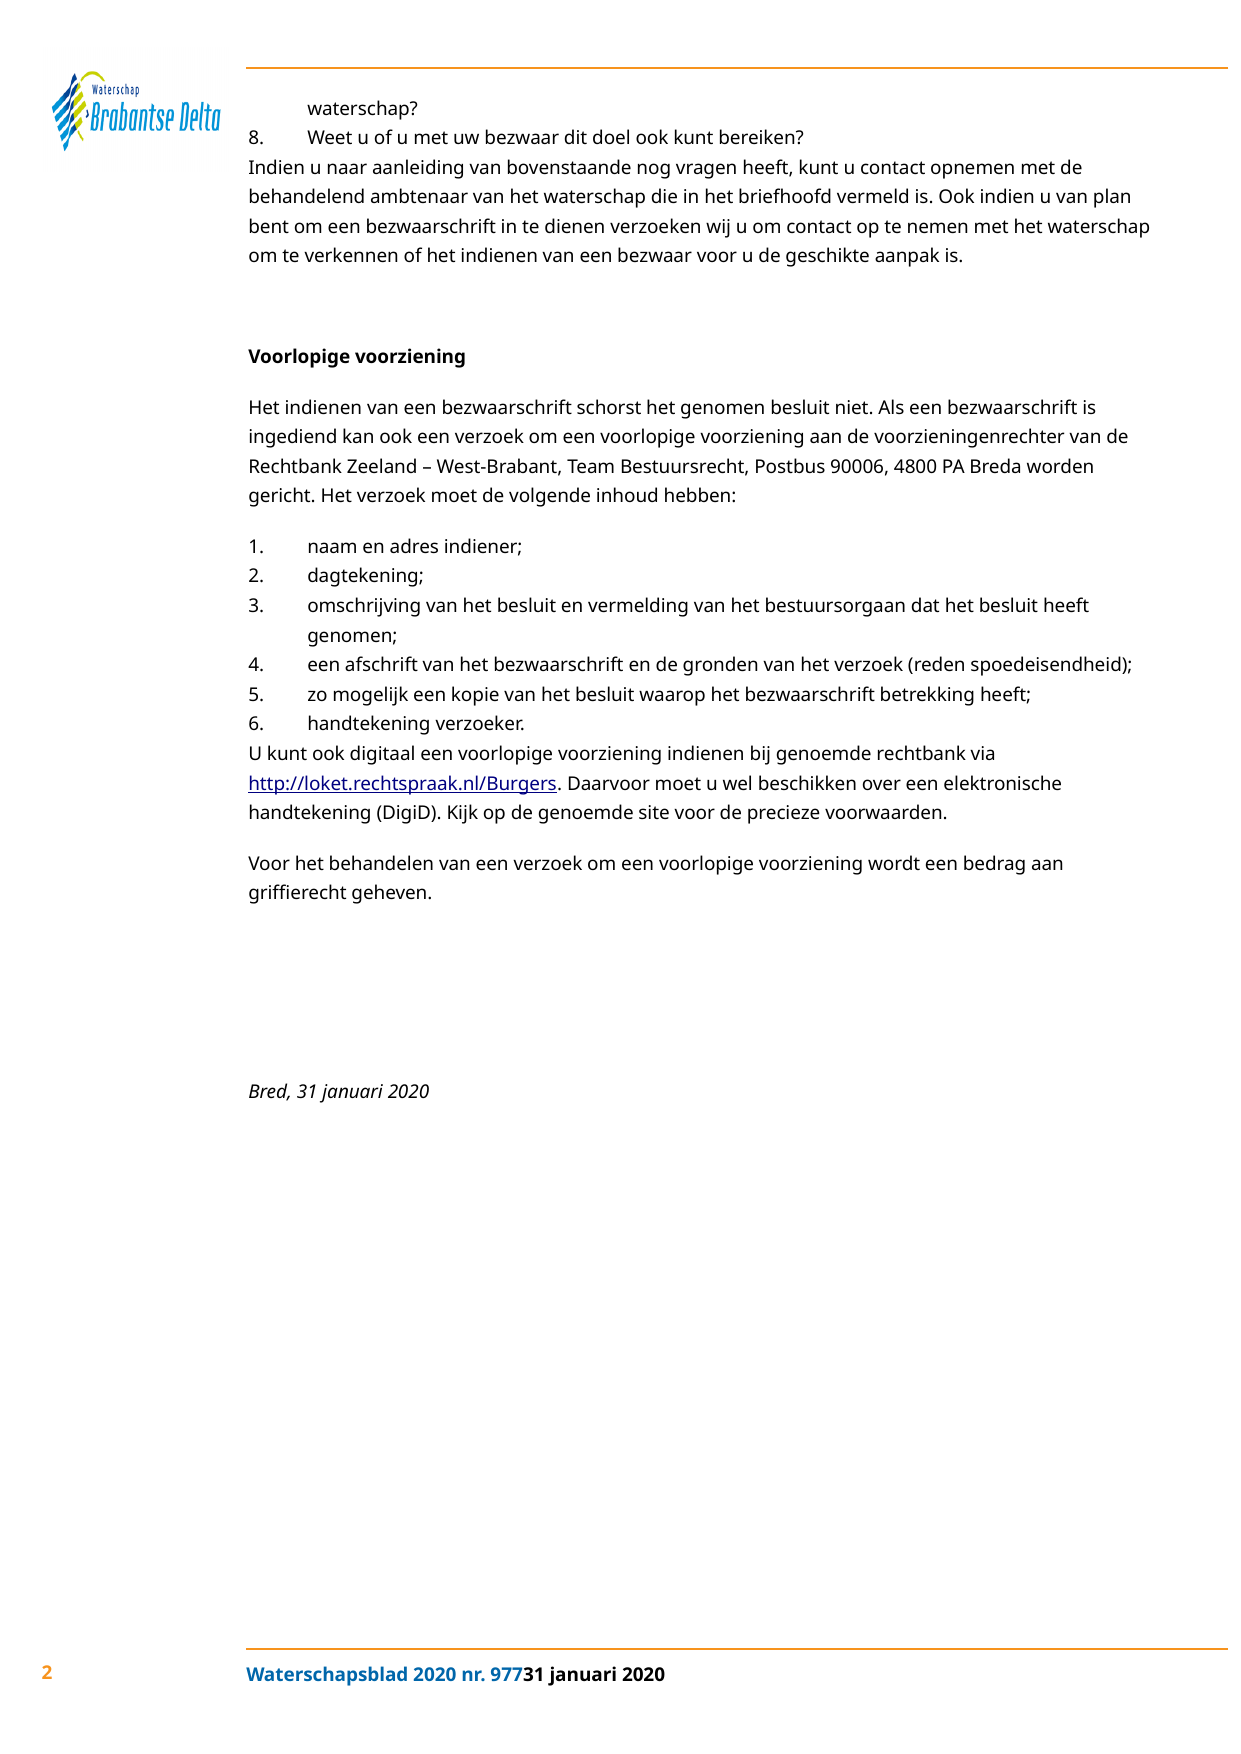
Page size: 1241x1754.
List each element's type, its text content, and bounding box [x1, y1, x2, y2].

text Voorlopige voorziening [248, 343, 1152, 369]
text U kunt ook digitaal een voorlopige voorziening indienen bij genoemde rechtbank via http://loket.rechtspraak.nl/Burgers. Daarvoor moet u wel beschikken over een elektronische handtekening (DigiD). Kijk op de genoemde site voor de precieze voorwaarden. [248, 740, 1152, 825]
text Indien u naar aanleiding van bovenstaande nog vragen heeft, kunt u contact opnemen met de behandelend ambtenaar van het waterschap die in het briefhoofd vermeld is. Ook indien u van plan bent om een bezwaarschrift in te dienen verzoeken wij u om contact op te nemen met het waterschap om te verkennen of het indienen van een bezwaar voor u de geschikte aanpak is. [248, 154, 1152, 268]
text Bred, 31 januari 2020 [248, 1078, 1152, 1104]
list zo mogelijk een kopie van het besluit waarop het bezwaarschrift betrekking heeft; [248, 681, 1152, 707]
list dagtekening; [248, 563, 1152, 588]
list Weet u of u met uw bezwaar dit doel ook kunt bereiken? [248, 124, 1152, 150]
list handtekening verzoeker. [248, 711, 1152, 736]
text Voor het behandelen van een verzoek om een voorlopige voorziening wordt een bedrag aan griffierecht geheven. [248, 850, 1152, 905]
list omschrijving van het besluit en vermelding van het bestuursorgaan dat het besluit heeft genomen; [248, 592, 1152, 648]
text Het indienen van een bezwaarschrift schorst het genomen besluit niet. Als een bezwaarschrift is ingediend kan ook een verzoek om een voorlopige voorziening aan de voorzieningenrechter van de Rechtbank Zeeland – West-Brabant, Team Bestuursrecht, Postbus 90006, 4800 PA Breda worden gericht. Het verzoek moet de volgende inhoud hebben: [248, 394, 1152, 508]
list een afschrift van het bezwaarschrift en de gronden van het verzoek (reden spoedeisendheid); [248, 651, 1152, 677]
list waterschap? [248, 95, 1152, 121]
list naam en adres indiener; [248, 533, 1152, 559]
picture [41, 47, 231, 172]
